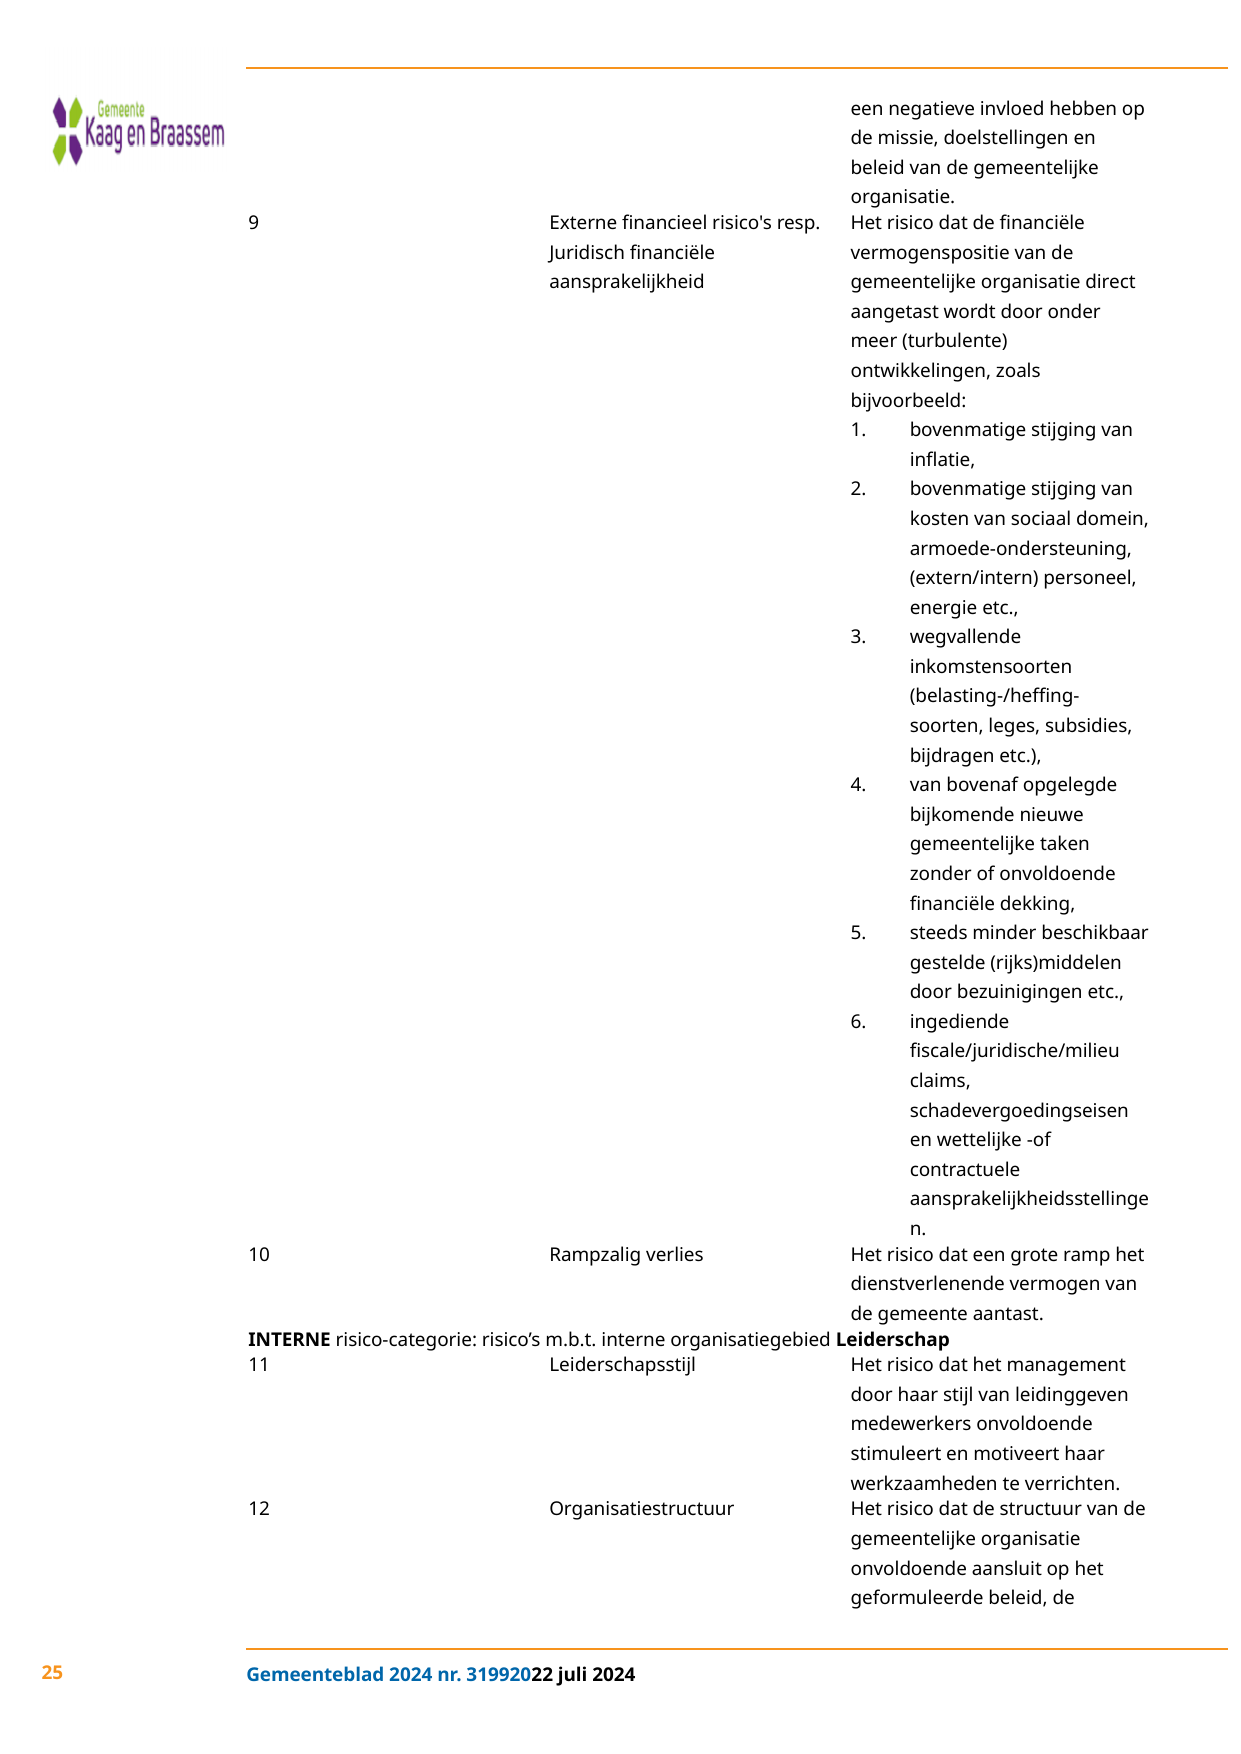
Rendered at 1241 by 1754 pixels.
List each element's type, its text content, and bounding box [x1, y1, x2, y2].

table_cell 11 [248, 1351, 549, 1496]
table_cell INTERNE risico-categorie: risico’s m.b.t. interne organisatiegebied Leiderschap [248, 1326, 1152, 1351]
table_cell Het risico dat de financiële vermogenspositie van de gemeentelijke organisatie direct aangetast wordt door onder meer (turbulente) ontwikkelingen, zoals bijvoorbeeld: bovenmatige stijging van inflatie, bovenmatige stijging van kosten van sociaal domein, armoede-ondersteuning, (extern/intern) personeel, energie etc., wegvallende inkomstensoorten (belasting-/heffing-soorten, leges, subsidies, bijdragen etc.), van bovenaf opgelegde bijkomende nieuwe gemeentelijke taken zonder of onvoldoende financiële dekking, steeds minder beschikbaar gestelde (rijks)middelen door bezuinigingen etc., ingediende fiscale/juridische/milieu claims, schadevergoedingseisen en wettelijke -of contractuele aansprakelijkheidsstellingen. [850, 209, 1152, 1241]
table_cell Externe financieel risico's resp. Juridisch financiële aansprakelijkheid [549, 209, 850, 1241]
table_cell [248, 95, 549, 209]
table_cell Rampzalig verlies [549, 1241, 850, 1326]
table_cell 9 [248, 209, 549, 1241]
table_cell Organisatiestructuur [549, 1496, 850, 1610]
table_cell Het risico dat de structuur van de gemeentelijke organisatie onvoldoende aansluit op het geformuleerde beleid, de [850, 1496, 1152, 1610]
picture [41, 47, 231, 172]
table_cell Het risico dat het management door haar stijl van leidinggeven medewerkers onvoldoende stimuleert en motiveert haar werkzaamheden te verrichten. [850, 1351, 1152, 1496]
table_cell 10 [248, 1241, 549, 1326]
table_cell een negatieve invloed hebben op de missie, doelstellingen en beleid van de gemeentelijke organisatie. [850, 95, 1152, 209]
table_cell 12 [248, 1496, 549, 1610]
table_cell Het risico dat een grote ramp het dienstverlenende vermogen van de gemeente aantast. [850, 1241, 1152, 1326]
table_cell Leiderschapsstijl [549, 1351, 850, 1496]
table_cell [549, 95, 850, 209]
